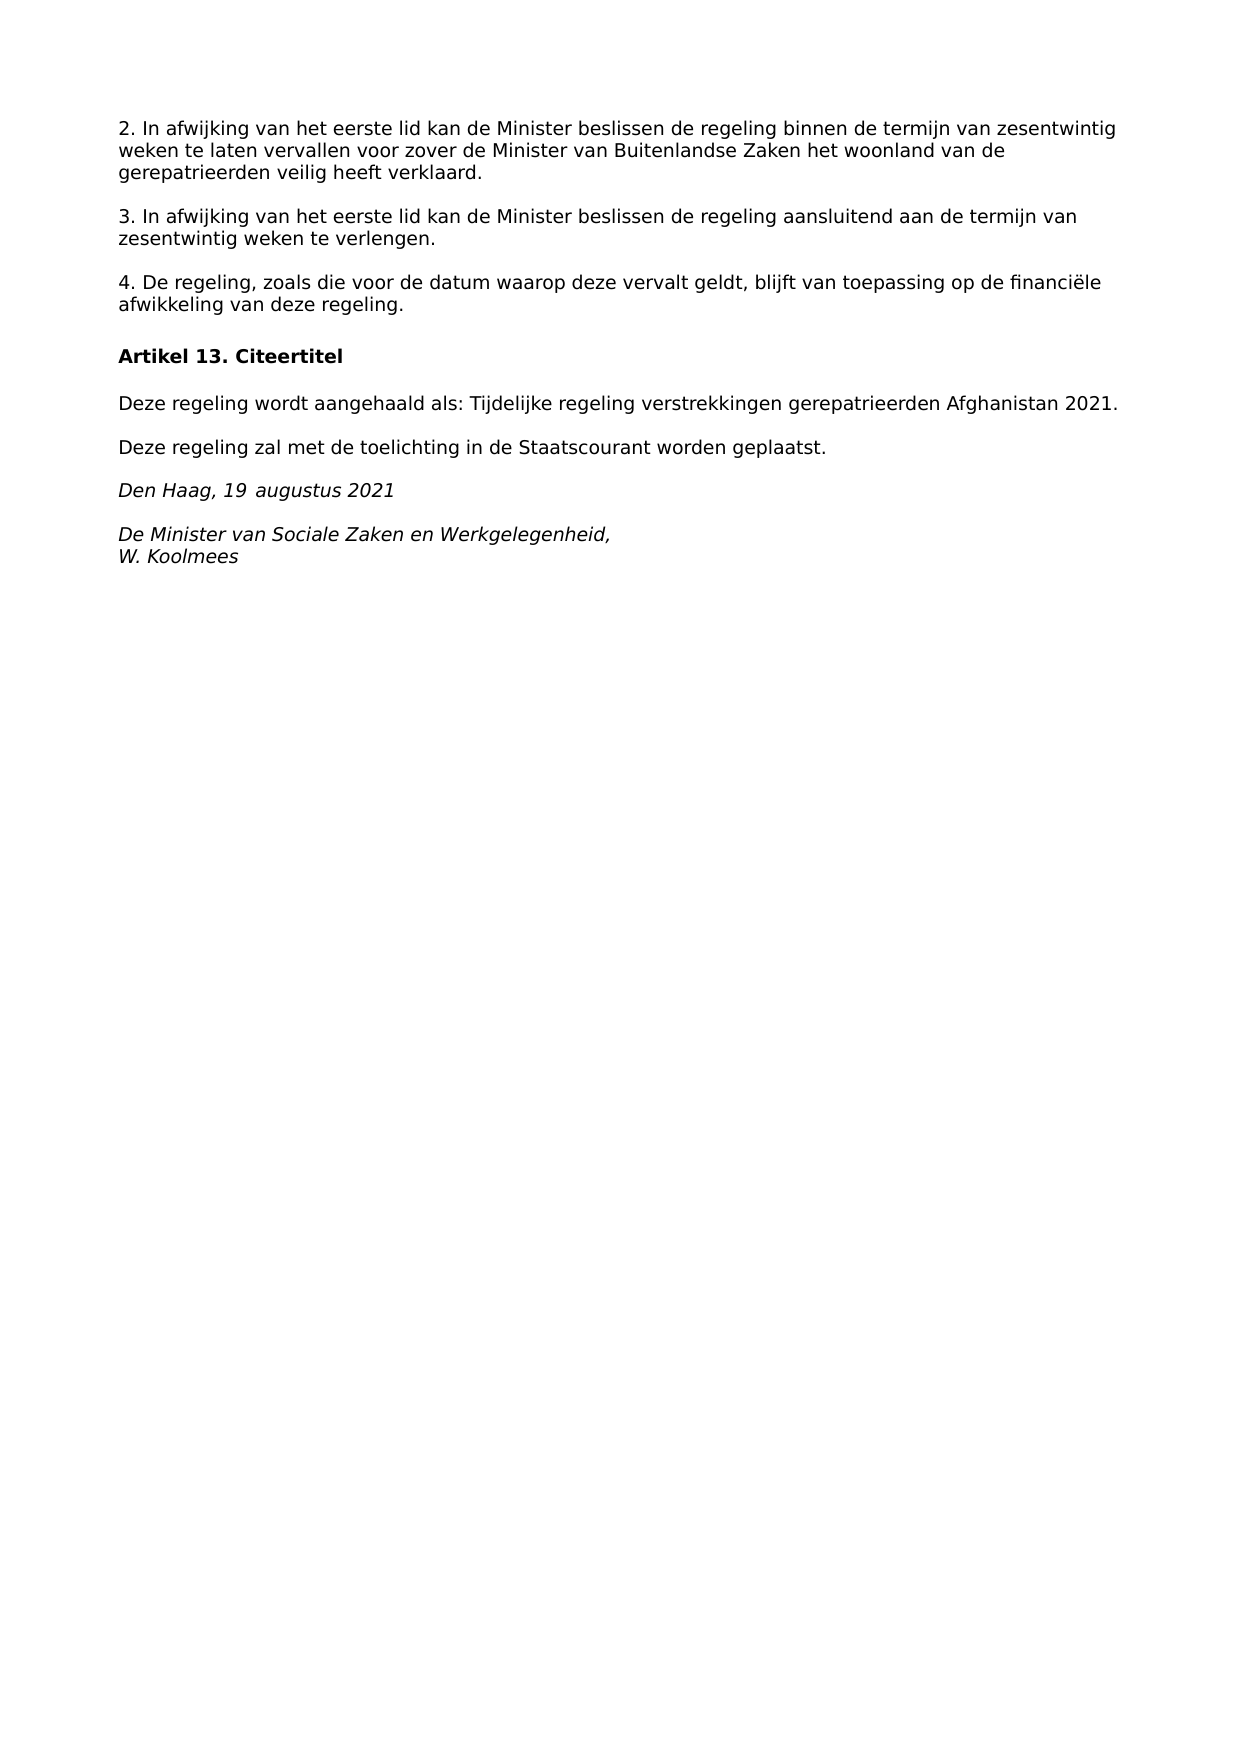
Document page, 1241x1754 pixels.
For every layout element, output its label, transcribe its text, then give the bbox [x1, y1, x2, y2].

subtitle Artikel 13. Citeertitel [118, 346, 1122, 368]
text 2. In afwijking van het eerste lid kan de Minister beslissen de regeling binnen de termijn van zesentwintig weken te laten vervallen voor zover de Minister van Buitenlandse Zaken het woonland van de gerepatrieerden veilig heeft verklaard. [118, 118, 1122, 184]
text Deze regeling zal met de toelichting in de Staatscourant worden geplaatst. [118, 437, 1122, 458]
text De Minister van Sociale Zaken en Werkgelegenheid, W. Koolmees [118, 524, 1122, 568]
text Deze regeling wordt aangehaald als: Tijdelijke regeling verstrekkingen gerepatrieerden Afghanistan 2021. [118, 393, 1122, 415]
text Den Haag, 19 augustus 2021 [118, 480, 1122, 502]
text 3. In afwijking van het eerste lid kan de Minister beslissen de regeling aansluitend aan de termijn van zesentwintig weken te verlengen. [118, 206, 1122, 250]
text 4. De regeling, zoals die voor de datum waarop deze vervalt geldt, blijft van toepassing op de financiële afwikkeling van deze regeling. [118, 272, 1122, 316]
